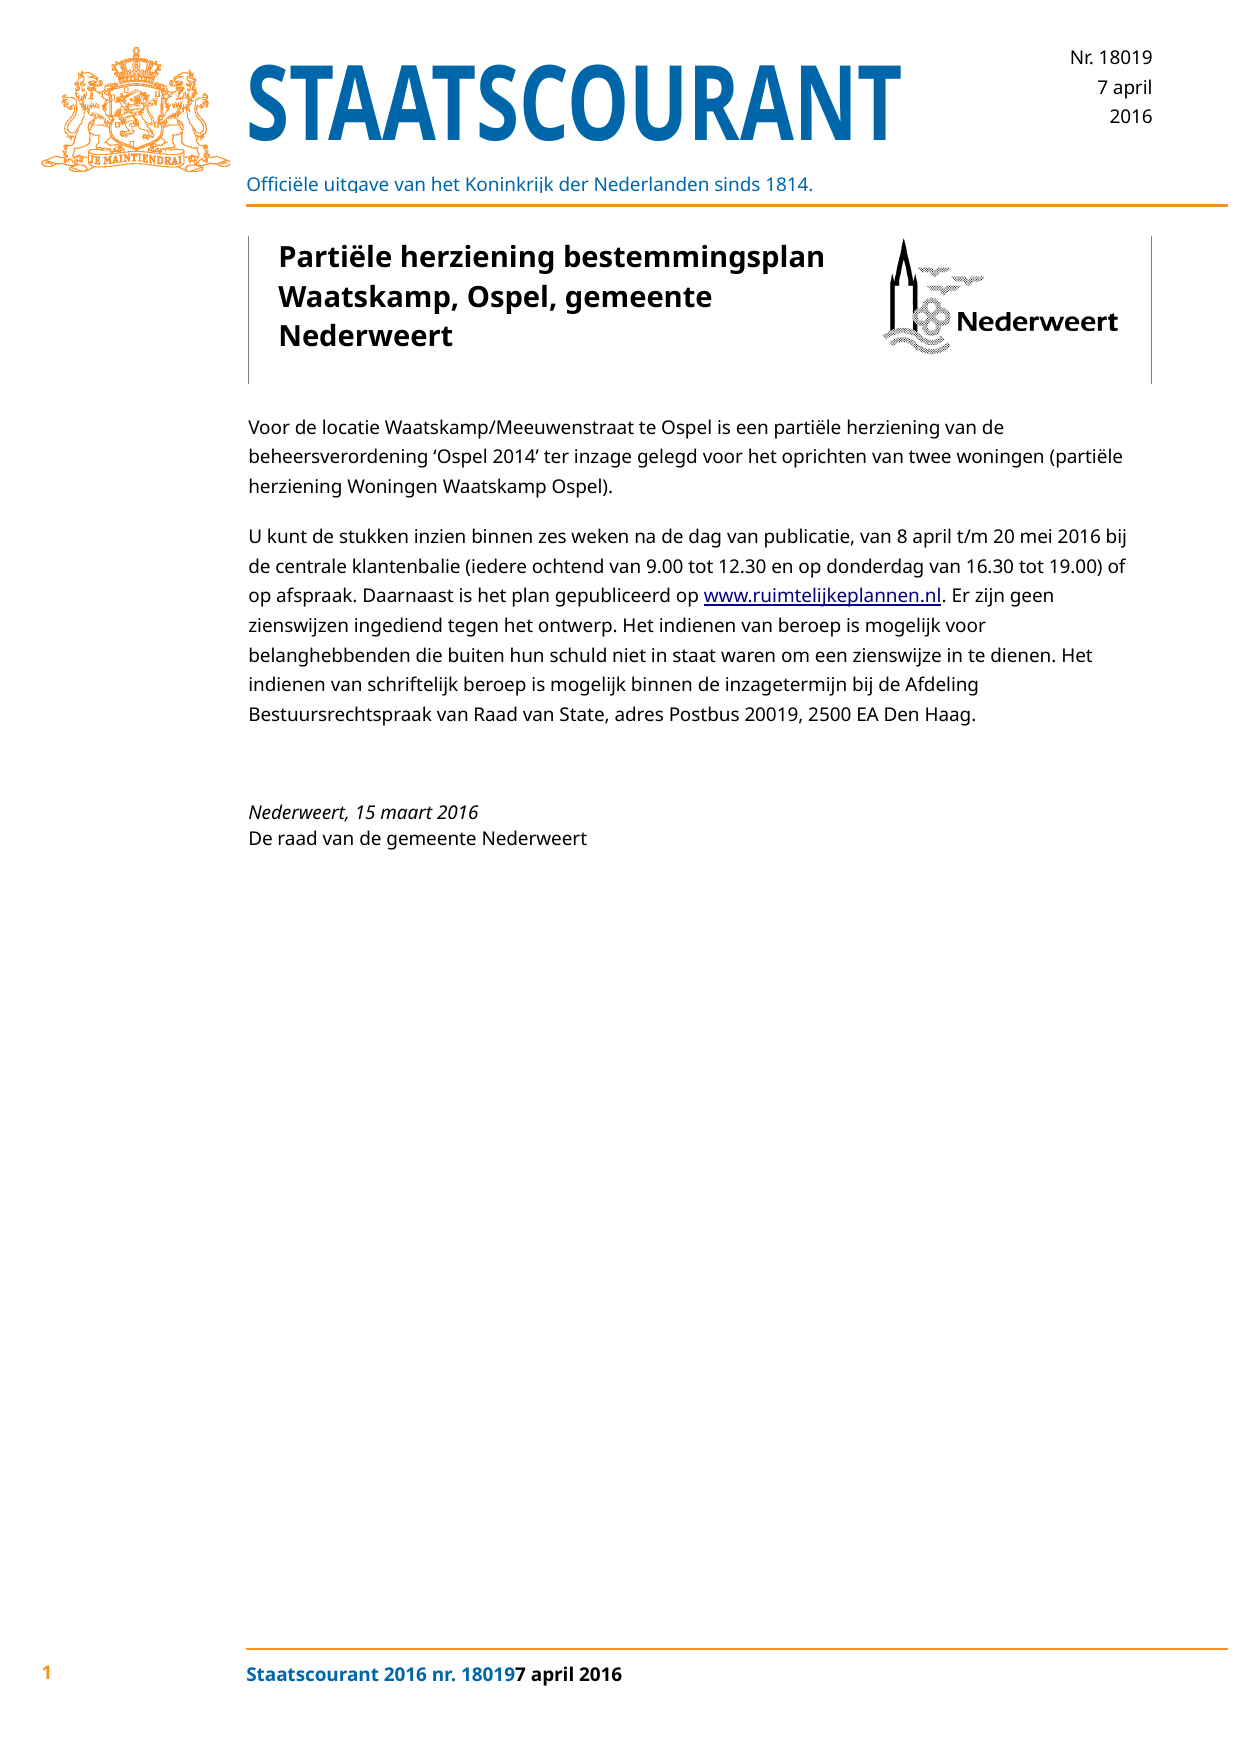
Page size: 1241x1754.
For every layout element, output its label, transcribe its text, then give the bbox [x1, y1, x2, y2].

picture [41, 47, 231, 172]
text De raad van de gemeente Nederweert [248, 825, 1152, 851]
picture [882, 236, 1119, 355]
text Nederweert, 15 maart 2016 [248, 799, 1152, 825]
table_header Partiële herziening bestemmingsplan Waatskamp, Ospel, gemeente Nederweert [249, 236, 850, 384]
text U kunt de stukken inzien binnen zes weken na de dag van publicatie, van 8 april t/m 20 mei 2016 bij de centrale klantenbalie (iedere ochtend van 9.00 tot 12.30 en op donderdag van 16.30 tot 19.00) of op afspraak. Daarnaast is het plan gepubliceerd op www.ruimtelijkeplannen.nl. Er zijn geen zienswijzen ingediend tegen het ontwerp. Het indienen van beroep is mogelijk voor belanghebbenden die buiten hun schuld niet in staat waren om een zienswijze in te dienen. Het indienen van schriftelijk beroep is mogelijk binnen de inzagetermijn bij de Afdeling Bestuursrechtspraak van Raad van State, adres Postbus 20019, 2500 EA Den Haag. [248, 523, 1152, 727]
table_header [850, 236, 1151, 384]
text Voor de locatie Waatskamp/Meeuwenstraat te Ospel is een partiële herziening van de beheersverordening ‘Ospel 2014’ ter inzage gelegd voor het oprichten van twee woningen (partiële herziening Woningen Waatskamp Ospel). [248, 414, 1152, 499]
